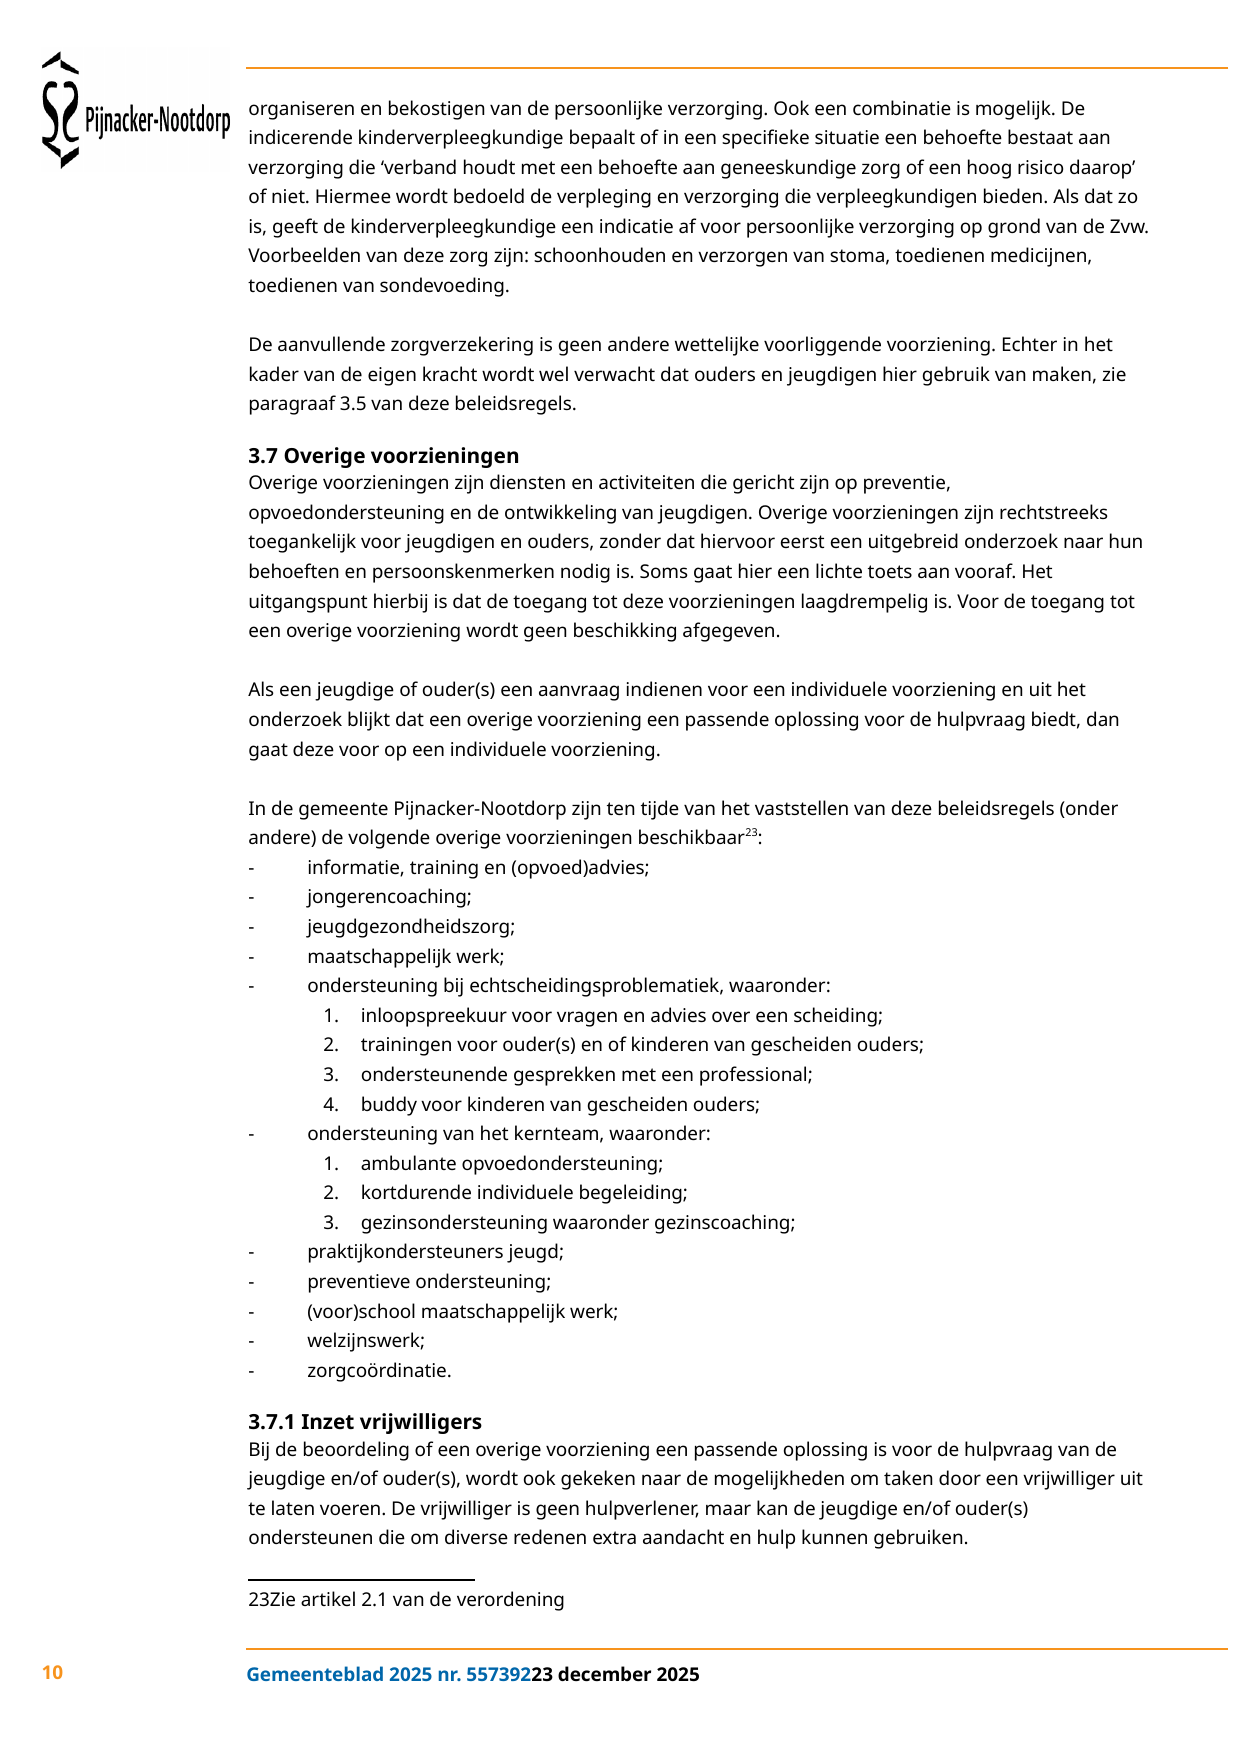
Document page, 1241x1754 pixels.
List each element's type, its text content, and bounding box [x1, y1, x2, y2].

list kortdurende individuele begeleiding; [323, 1179, 1152, 1205]
list trainingen voor ouder(s) en of kinderen van gescheiden ouders; [323, 1032, 1152, 1057]
list jeugdgezondheidszorg; [248, 913, 1152, 939]
list praktijkondersteuners jeugd; [248, 1239, 1152, 1264]
text Als een jeugdige of ouder(s) een aanvraag indienen voor een individuele voorziening en uit het onderzoek blijkt dat een overige voorziening een passende oplossing voor de hulpvraag biedt, dan gaat deze voor op een individuele voorziening. [248, 677, 1152, 761]
list ambulante opvoedondersteuning; [323, 1150, 1152, 1176]
list (voor)school maatschappelijk werk; [248, 1298, 1152, 1323]
list gezinsondersteuning waaronder gezinscoaching; [323, 1209, 1152, 1235]
list preventieve ondersteuning; [248, 1268, 1152, 1294]
text In de gemeente Pijnacker-Nootdorp zijn ten tijde van het vaststellen van deze beleidsregels (onder andere) de volgende overige voorzieningen beschikbaar: [248, 795, 1152, 850]
list ondersteuning bij echtscheidingsproblematiek, waaronder: [248, 972, 1152, 998]
text 3.7 Overige voorzieningen [248, 441, 1152, 469]
list zorgcoördinatie. [248, 1357, 1152, 1383]
list ondersteunende gesprekken met een professional; [323, 1061, 1152, 1087]
text organiseren en bekostigen van de persoonlijke verzorging. Ook een combinatie is mogelijk. De indicerende kinderverpleegkundige bepaalt of in een specifieke situatie een behoefte bestaat aan verzorging die ‘verband houdt met een behoefte aan geneeskundige zorg of een hoog risico daarop’ of niet. Hiermee wordt bedoeld de verpleging en verzorging die verpleegkundigen bieden. Als dat zo is, geeft de kinderverpleegkundige een indicatie af voor persoonlijke verzorging op grond van de Zvw. Voorbeelden van deze zorg zijn: schoonhouden en verzorgen van stoma, toedienen medicijnen, toedienen van sondevoeding. [248, 95, 1152, 298]
list inloopspreekuur voor vragen en advies over een scheiding; [323, 1002, 1152, 1028]
list welzijnswerk; [248, 1327, 1152, 1353]
list informatie, training en (opvoed)advies; [248, 854, 1152, 880]
text De aanvullende zorgverzekering is geen andere wettelijke voorliggende voorziening. Echter in het kader van de eigen kracht wordt wel verwacht dat ouders en jeugdigen hier gebruik van maken, zie paragraaf 3.5 van deze beleidsregels. [248, 331, 1152, 416]
text Bij de beoordeling of een overige voorziening een passende oplossing is voor de hulpvraag van de jeugdige en/of ouder(s), wordt ook gekeken naar de mogelijkheden om taken door een vrijwilliger uit te laten voeren. De vrijwilliger is geen hulpverlener, maar kan de jeugdige en/of ouder(s) ondersteunen die om diverse redenen extra aandacht en hulp kunnen gebruiken. [248, 1436, 1152, 1550]
text Zie artikel 2.1 van de verordening [248, 1586, 1152, 1612]
text 3.7.1 Inzet vrijwilligers [248, 1407, 1152, 1436]
list buddy voor kinderen van gescheiden ouders; [323, 1091, 1152, 1116]
picture [41, 47, 231, 172]
list ondersteuning van het kernteam, waaronder: [248, 1120, 1152, 1146]
list jongerencoaching; [248, 884, 1152, 909]
text Overige voorzieningen zijn diensten en activiteiten die gericht zijn op preventie, opvoedondersteuning en de ontwikkeling van jeugdigen. Overige voorzieningen zijn rechtstreeks toegankelijk voor jeugdigen en ouders, zonder dat hiervoor eerst een uitgebreid onderzoek naar hun behoeften en persoonskenmerken nodig is. Soms gaat hier een lichte toets aan vooraf. Het uitgangspunt hierbij is dat de toegang tot deze voorzieningen laagdrempelig is. Voor de toegang tot een overige voorziening wordt geen beschikking afgegeven. [248, 469, 1152, 643]
list maatschappelijk werk; [248, 943, 1152, 968]
